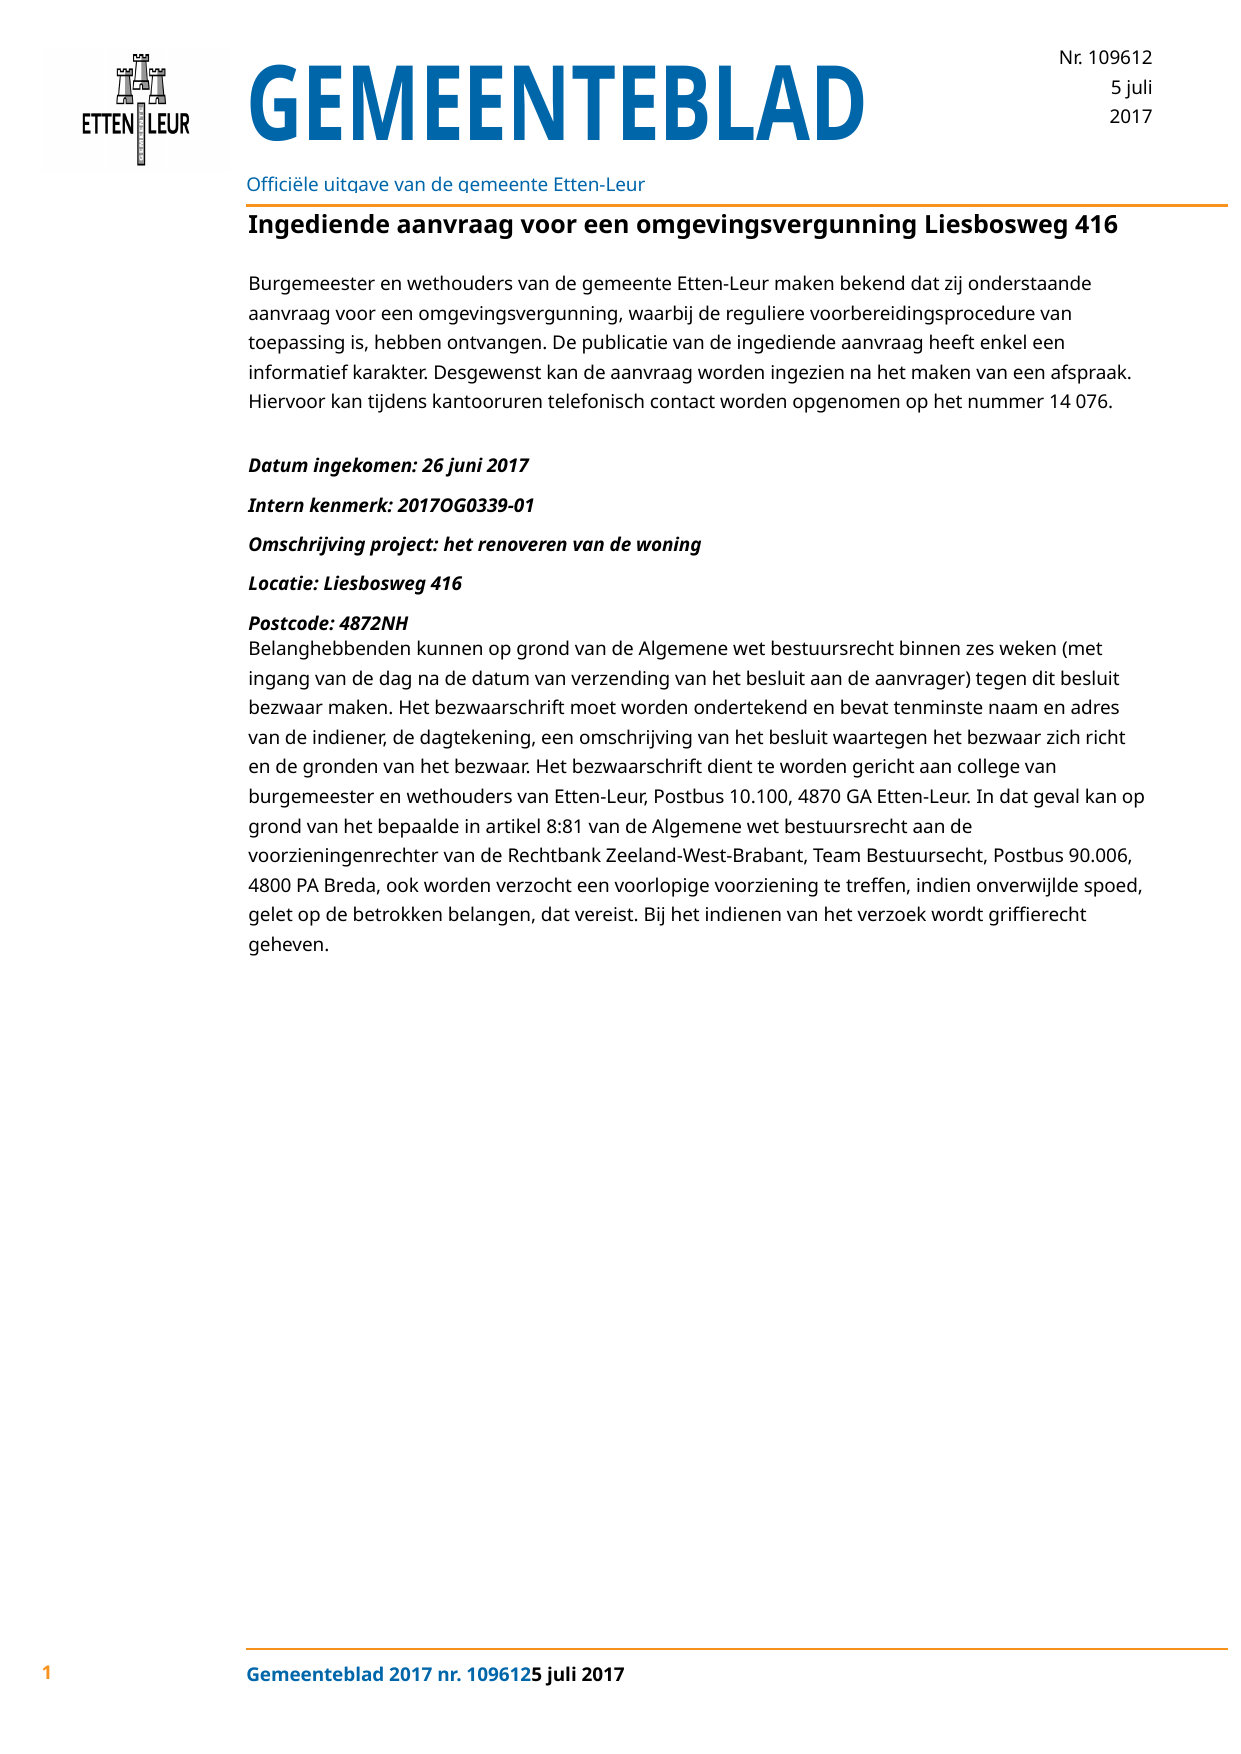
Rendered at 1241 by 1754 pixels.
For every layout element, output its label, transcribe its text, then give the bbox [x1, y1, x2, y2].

picture [41, 47, 231, 172]
text Datum ingekomen: 26 juni 2017 [248, 453, 1152, 478]
text Ingediende aanvraag voor een omgevingsvergunning Liesbosweg 416 [248, 207, 1152, 241]
text Locatie: Liesbosweg 416 [248, 570, 1152, 596]
text Intern kenmerk: 2017OG0339-01 [248, 492, 1152, 518]
text Omschrijving project: het renoveren van de woning [248, 531, 1152, 557]
text Belanghebbenden kunnen op grond van de Algemene wet bestuursrecht binnen zes weken (met ingang van de dag na de datum van verzending van het besluit aan de aanvrager) tegen dit besluit bezwaar maken. Het bezwaarschrift moet worden ondertekend en bevat tenminste naam en adres van de indiener, de dagtekening, een omschrijving van het besluit waartegen het bezwaar zich richt en de gronden van het bezwaar. Het bezwaarschrift dient te worden gericht aan college van burgemeester en wethouders van Etten-Leur, Postbus 10.100, 4870 GA Etten-Leur. In dat geval kan op grond van het bepaalde in artikel 8:81 van de Algemene wet bestuursrecht aan de voorzieningenrechter van de Rechtbank Zeeland-West-Brabant, Team Bestuursecht, Postbus 90.006, 4800 PA Breda, ook worden verzocht een voorlopige voorziening te treffen, indien onverwijlde spoed, gelet op de betrokken belangen, dat vereist. Bij het indienen van het verzoek wordt griffierecht geheven. [248, 635, 1152, 957]
text Postcode: 4872NH [248, 610, 1152, 635]
text Burgemeester en wethouders van de gemeente Etten-Leur maken bekend dat zij onderstaande aanvraag voor een omgevingsvergunning, waarbij de reguliere voorbereidingsprocedure van toepassing is, hebben ontvangen. De publicatie van de ingediende aanvraag heeft enkel een informatief karakter. Desgewenst kan de aanvraag worden ingezien na het maken van een afspraak. Hiervoor kan tijdens kantooruren telefonisch contact worden opgenomen op het nummer 14 076. [248, 270, 1152, 414]
